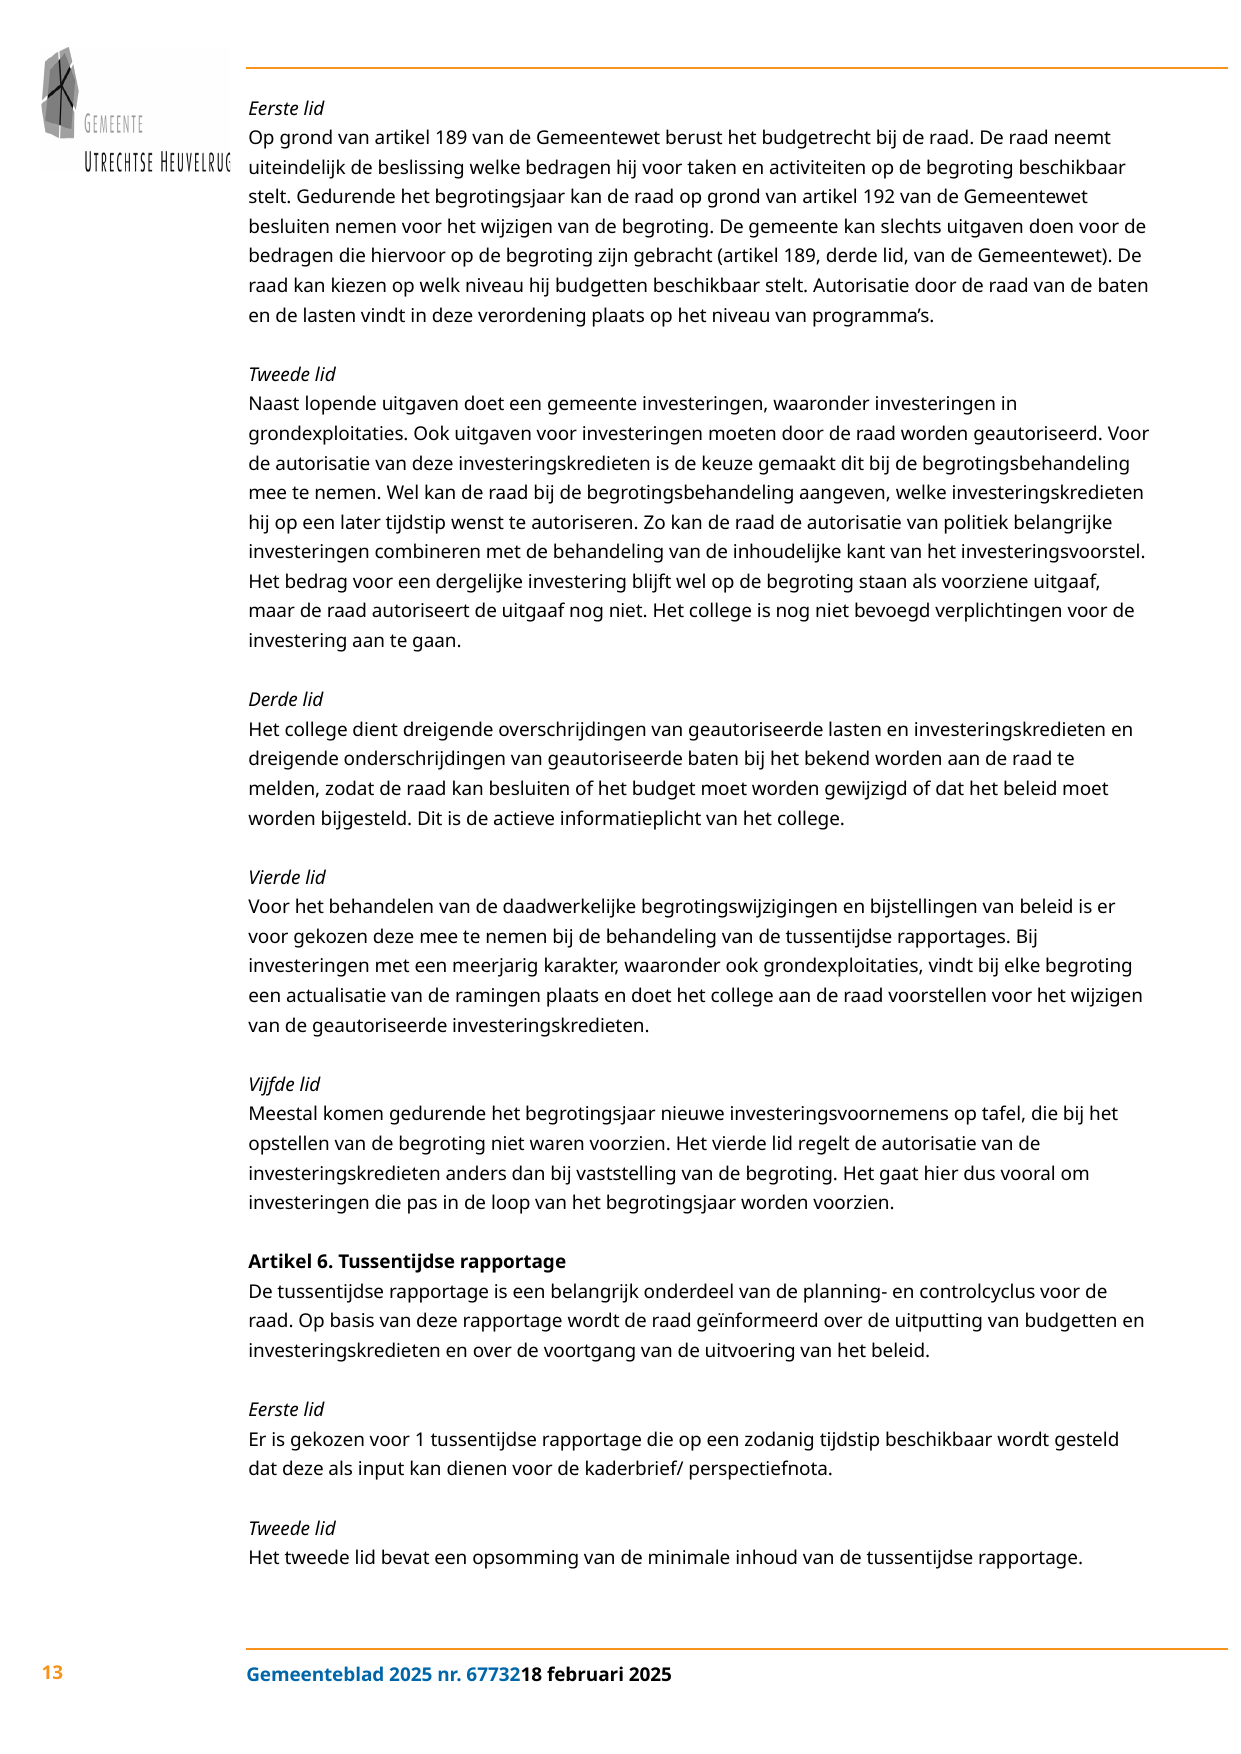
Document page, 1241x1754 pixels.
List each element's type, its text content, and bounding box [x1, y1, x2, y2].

text Tweede lid [248, 361, 1152, 387]
text Op grond van artikel 189 van de Gemeentewet berust het budgetrecht bij de raad. De raad neemt uiteindelijk de beslissing welke bedragen hij voor taken en activiteiten op de begroting beschikbaar stelt. Gedurende het begrotingsjaar kan de raad op grond van artikel 192 van de Gemeentewet besluiten nemen voor het wijzigen van de begroting. De gemeente kan slechts uitgaven doen voor de bedragen die hiervoor op de begroting zijn gebracht (artikel 189, derde lid, van de Gemeentewet). De raad kan kiezen op welk niveau hij budgetten beschikbaar stelt. Autorisatie door de raad van de baten en de lasten vindt in deze verordening plaats op het niveau van programma’s. [248, 124, 1152, 328]
text Er is gekozen voor 1 tussentijdse rapportage die op een zodanig tijdstip beschikbaar wordt gesteld dat deze als input kan dienen voor de kaderbrief/ perspectiefnota. [248, 1426, 1152, 1481]
text Artikel 6. Tussentijdse rapportage [248, 1248, 1152, 1274]
text Eerste lid [248, 95, 1152, 121]
text Eerste lid [248, 1396, 1152, 1422]
picture [41, 47, 231, 172]
text Vierde lid [248, 864, 1152, 890]
text Derde lid [248, 686, 1152, 712]
text Voor het behandelen van de daadwerkelijke begrotingswijzigingen en bijstellingen van beleid is er voor gekozen deze mee te nemen bij de behandeling van de tussentijdse rapportages. Bij investeringen met een meerjarig karakter, waaronder ook grondexploitaties, vindt bij elke begroting een actualisatie van de ramingen plaats en doet het college aan de raad voorstellen voor het wijzigen van de geautoriseerde investeringskredieten. [248, 893, 1152, 1038]
text Tweede lid [248, 1515, 1152, 1541]
text Het college dient dreigende overschrijdingen van geautoriseerde lasten en investeringskredieten en dreigende onderschrijdingen van geautoriseerde baten bij het bekend worden aan de raad te melden, zodat de raad kan besluiten of het budget moet worden gewijzigd of dat het beleid moet worden bijgesteld. Dit is de actieve informatieplicht van het college. [248, 716, 1152, 831]
text De tussentijdse rapportage is een belangrijk onderdeel van de planning- en controlcyclus voor de raad. Op basis van deze rapportage wordt de raad geïnformeerd over de uitputting van budgetten en investeringskredieten en over de voortgang van de uitvoering van het beleid. [248, 1278, 1152, 1363]
text Vijfde lid [248, 1071, 1152, 1097]
text Meestal komen gedurende het begrotingsjaar nieuwe investeringsvoornemens op tafel, die bij het opstellen van de begroting niet waren voorzien. Het vierde lid regelt de autorisatie van de investeringskredieten anders dan bij vaststelling van de begroting. Het gaat hier dus vooral om investeringen die pas in de loop van het begrotingsjaar worden voorzien. [248, 1101, 1152, 1215]
text Naast lopende uitgaven doet een gemeente investeringen, waaronder investeringen in grondexploitaties. Ook uitgaven voor investeringen moeten door de raad worden geautoriseerd. Voor de autorisatie van deze investeringskredieten is de keuze gemaakt dit bij de begrotingsbehandeling mee te nemen. Wel kan de raad bij de begrotingsbehandeling aangeven, welke investeringskredieten hij op een later tijdstip wenst te autoriseren. Zo kan de raad de autorisatie van politiek belangrijke investeringen combineren met de behandeling van de inhoudelijke kant van het investeringsvoorstel. Het bedrag voor een dergelijke investering blijft wel op de begroting staan als voorziene uitgaaf, maar de raad autoriseert de uitgaaf nog niet. Het college is nog niet bevoegd verplichtingen voor de investering aan te gaan. [248, 391, 1152, 653]
text Het tweede lid bevat een opsomming van de minimale inhoud van de tussentijdse rapportage. [248, 1544, 1152, 1570]
